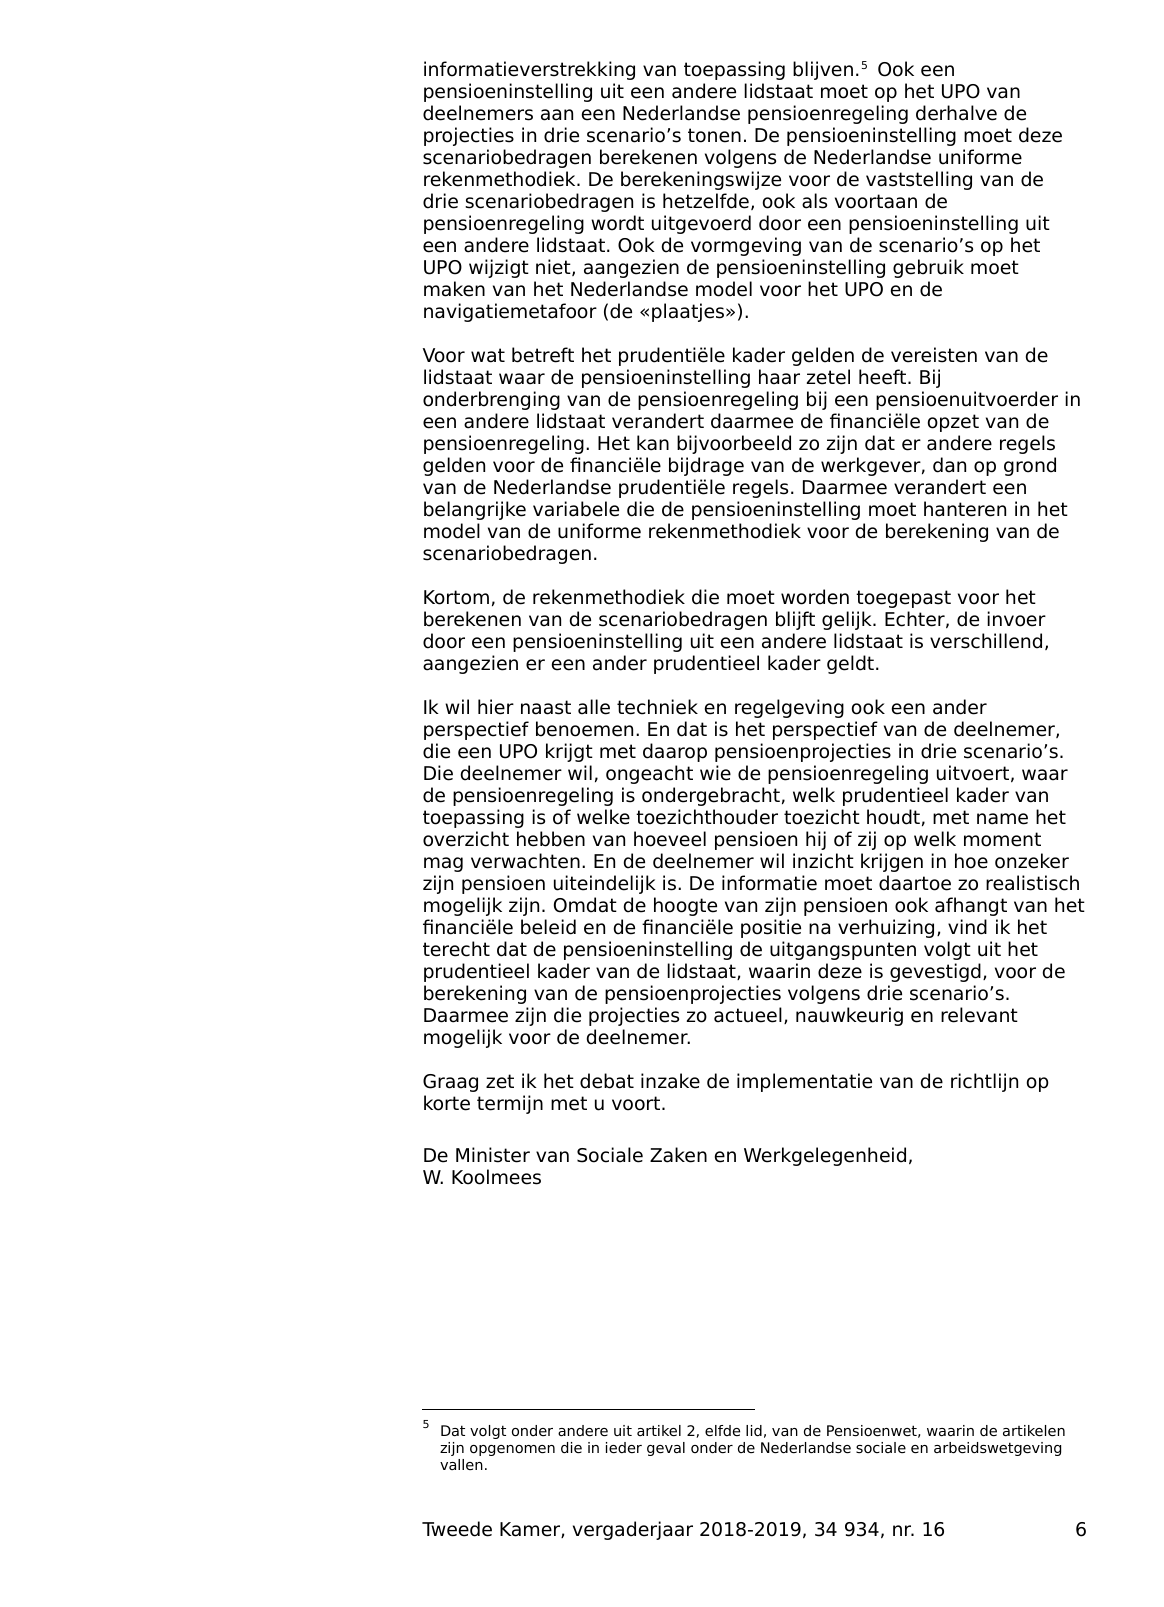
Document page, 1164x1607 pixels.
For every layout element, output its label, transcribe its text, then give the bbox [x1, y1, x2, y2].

text Dat volgt onder andere uit artikel 2, elfde lid, van de Pensioenwet, waarin de artikelen zijn opgenomen die in ieder geval onder de Nederlandse sociale en arbeidswetgeving vallen. [422, 1418, 1087, 1474]
text informatieverstrekking van toepassing blijven. Ook een pensioeninstelling uit een andere lidstaat moet op het UPO van deelnemers aan een Nederlandse pensioenregeling derhalve de projecties in drie scenario’s tonen. De pensioeninstelling moet deze scenariobedragen berekenen volgens de Nederlandse uniforme rekenmethodiek. De berekeningswijze voor de vaststelling van de drie scenariobedragen is hetzelfde, ook als voortaan de pensioenregeling wordt uitgevoerd door een pensioeninstelling uit een andere lidstaat. Ook de vormgeving van de scenario’s op het UPO wijzigt niet, aangezien de pensioeninstelling gebruik moet maken van het Nederlandse model voor het UPO en de navigatiemetafoor (de «plaatjes»). [422, 59, 1087, 323]
text Graag zet ik het debat inzake de implementatie van de richtlijn op korte termijn met u voort. [422, 1071, 1087, 1115]
text Kortom, de rekenmethodiek die moet worden toegepast voor het berekenen van de scenariobedragen blijft gelijk. Echter, de invoer door een pensioeninstelling uit een andere lidstaat is verschillend, aangezien er een ander prudentieel kader geldt. [422, 587, 1087, 675]
text Ik wil hier naast alle techniek en regelgeving ook een ander perspectief benoemen. En dat is het perspectief van de deelnemer, die een UPO krijgt met daarop pensioenprojecties in drie scenario’s. Die deelnemer wil, ongeacht wie de pensioenregeling uitvoert, waar de pensioenregeling is ondergebracht, welk prudentieel kader van toepassing is of welke toezichthouder toezicht houdt, met name het overzicht hebben van hoeveel pensioen hij of zij op welk moment mag verwachten. En de deelnemer wil inzicht krijgen in hoe onzeker zijn pensioen uiteindelijk is. De informatie moet daartoe zo realistisch mogelijk zijn. Omdat de hoogte van zijn pensioen ook afhangt van het financiële beleid en de financiële positie na verhuizing, vind ik het terecht dat de pensioeninstelling de uitgangspunten volgt uit het prudentieel kader van de lidstaat, waarin deze is gevestigd, voor de berekening van de pensioenprojecties volgens drie scenario’s. Daarmee zijn die projecties zo actueel, nauwkeurig en relevant mogelijk voor de deelnemer. [422, 697, 1087, 1049]
text Voor wat betreft het prudentiële kader gelden de vereisten van de lidstaat waar de pensioeninstelling haar zetel heeft. Bij onderbrenging van de pensioenregeling bij een pensioenuitvoerder in een andere lidstaat verandert daarmee de financiële opzet van de pensioenregeling. Het kan bijvoorbeeld zo zijn dat er andere regels gelden voor de financiële bijdrage van de werkgever, dan op grond van de Nederlandse prudentiële regels. Daarmee verandert een belangrijke variabele die de pensioeninstelling moet hanteren in het model van de uniforme rekenmethodiek voor de berekening van de scenariobedragen. [422, 345, 1087, 565]
text De Minister van Sociale Zaken en Werkgelegenheid, W. Koolmees [422, 1145, 1087, 1189]
